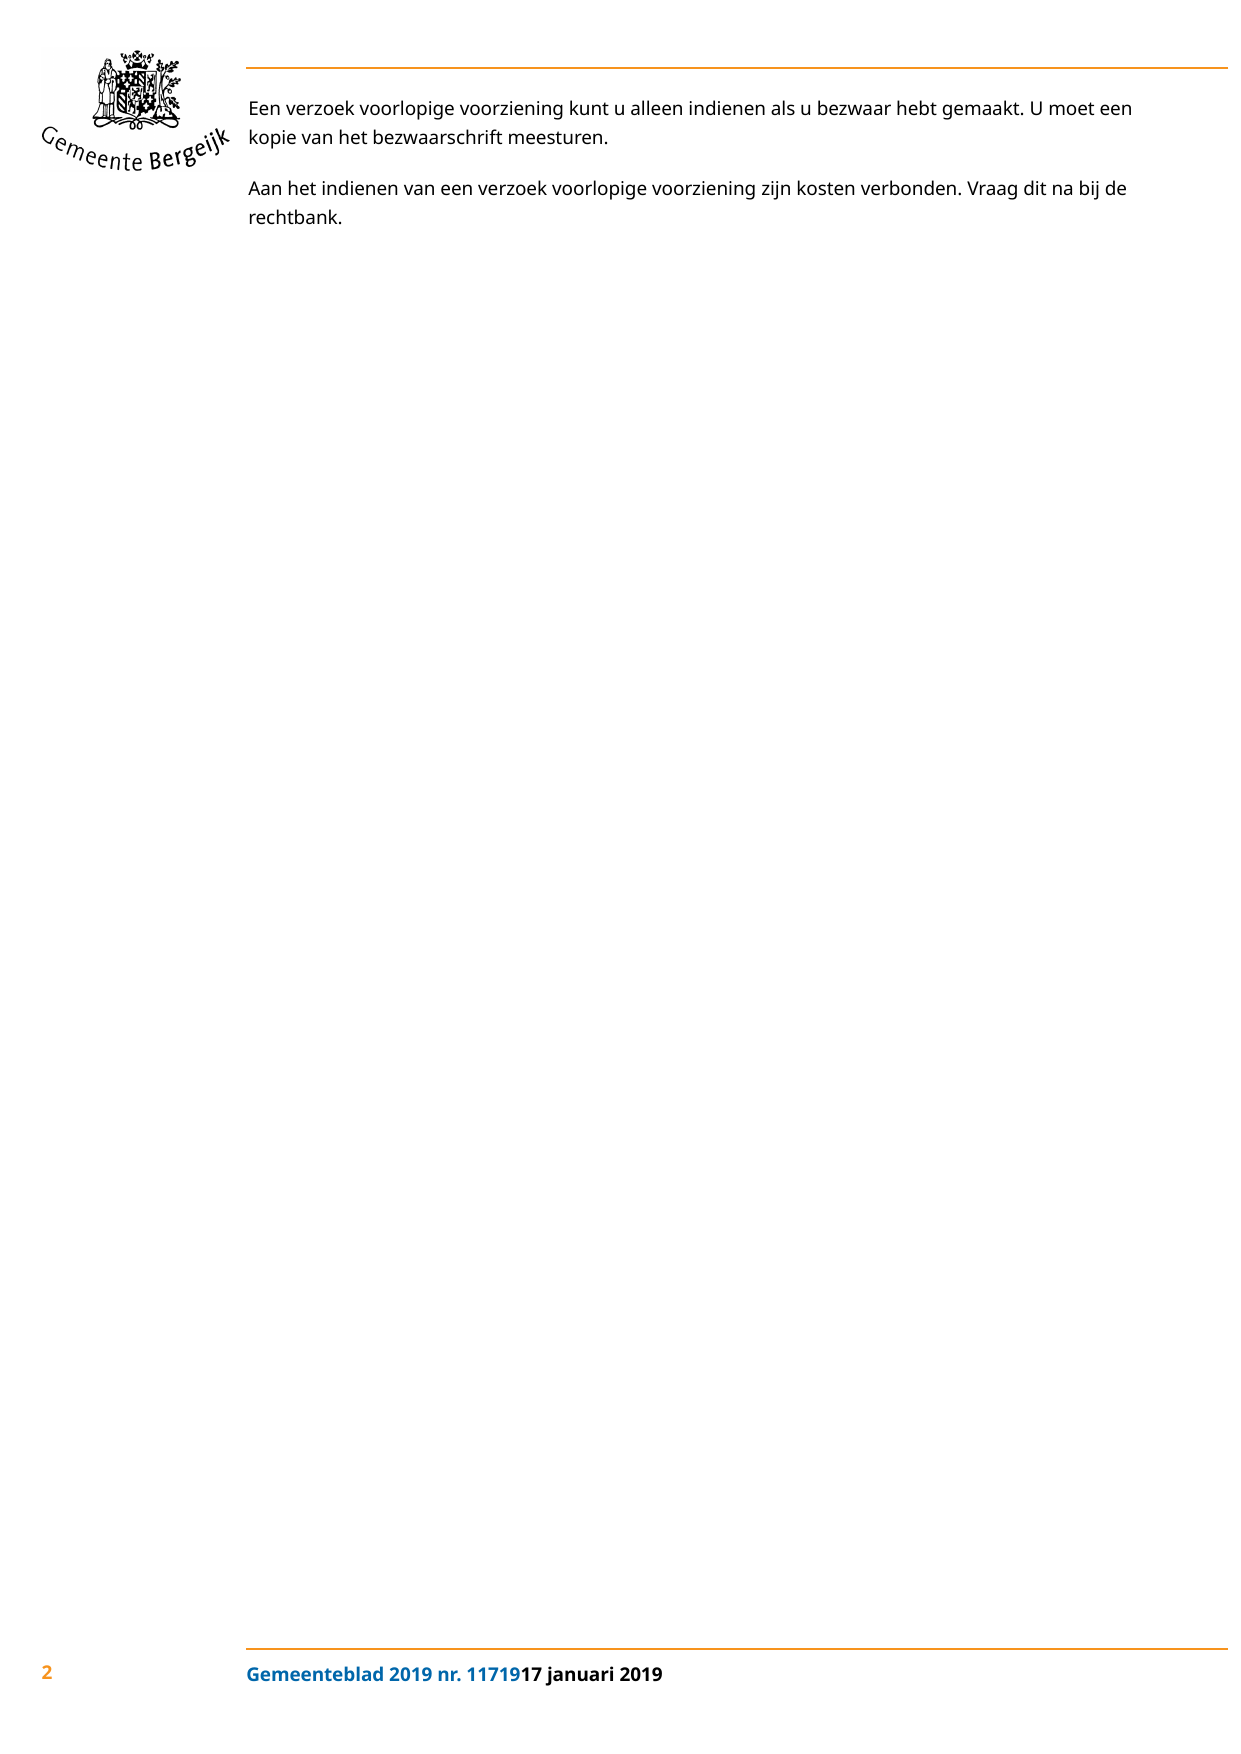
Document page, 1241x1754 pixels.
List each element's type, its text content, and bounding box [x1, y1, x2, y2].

text Een verzoek voorlopige voorziening kunt u alleen indienen als u bezwaar hebt gemaakt. U moet een kopie van het bezwaarschrift meesturen. [248, 95, 1152, 150]
text Aan het indienen van een verzoek voorlopige voorziening zijn kosten verbonden. Vraag dit na bij de rechtbank. [248, 175, 1152, 230]
picture [41, 47, 231, 172]
